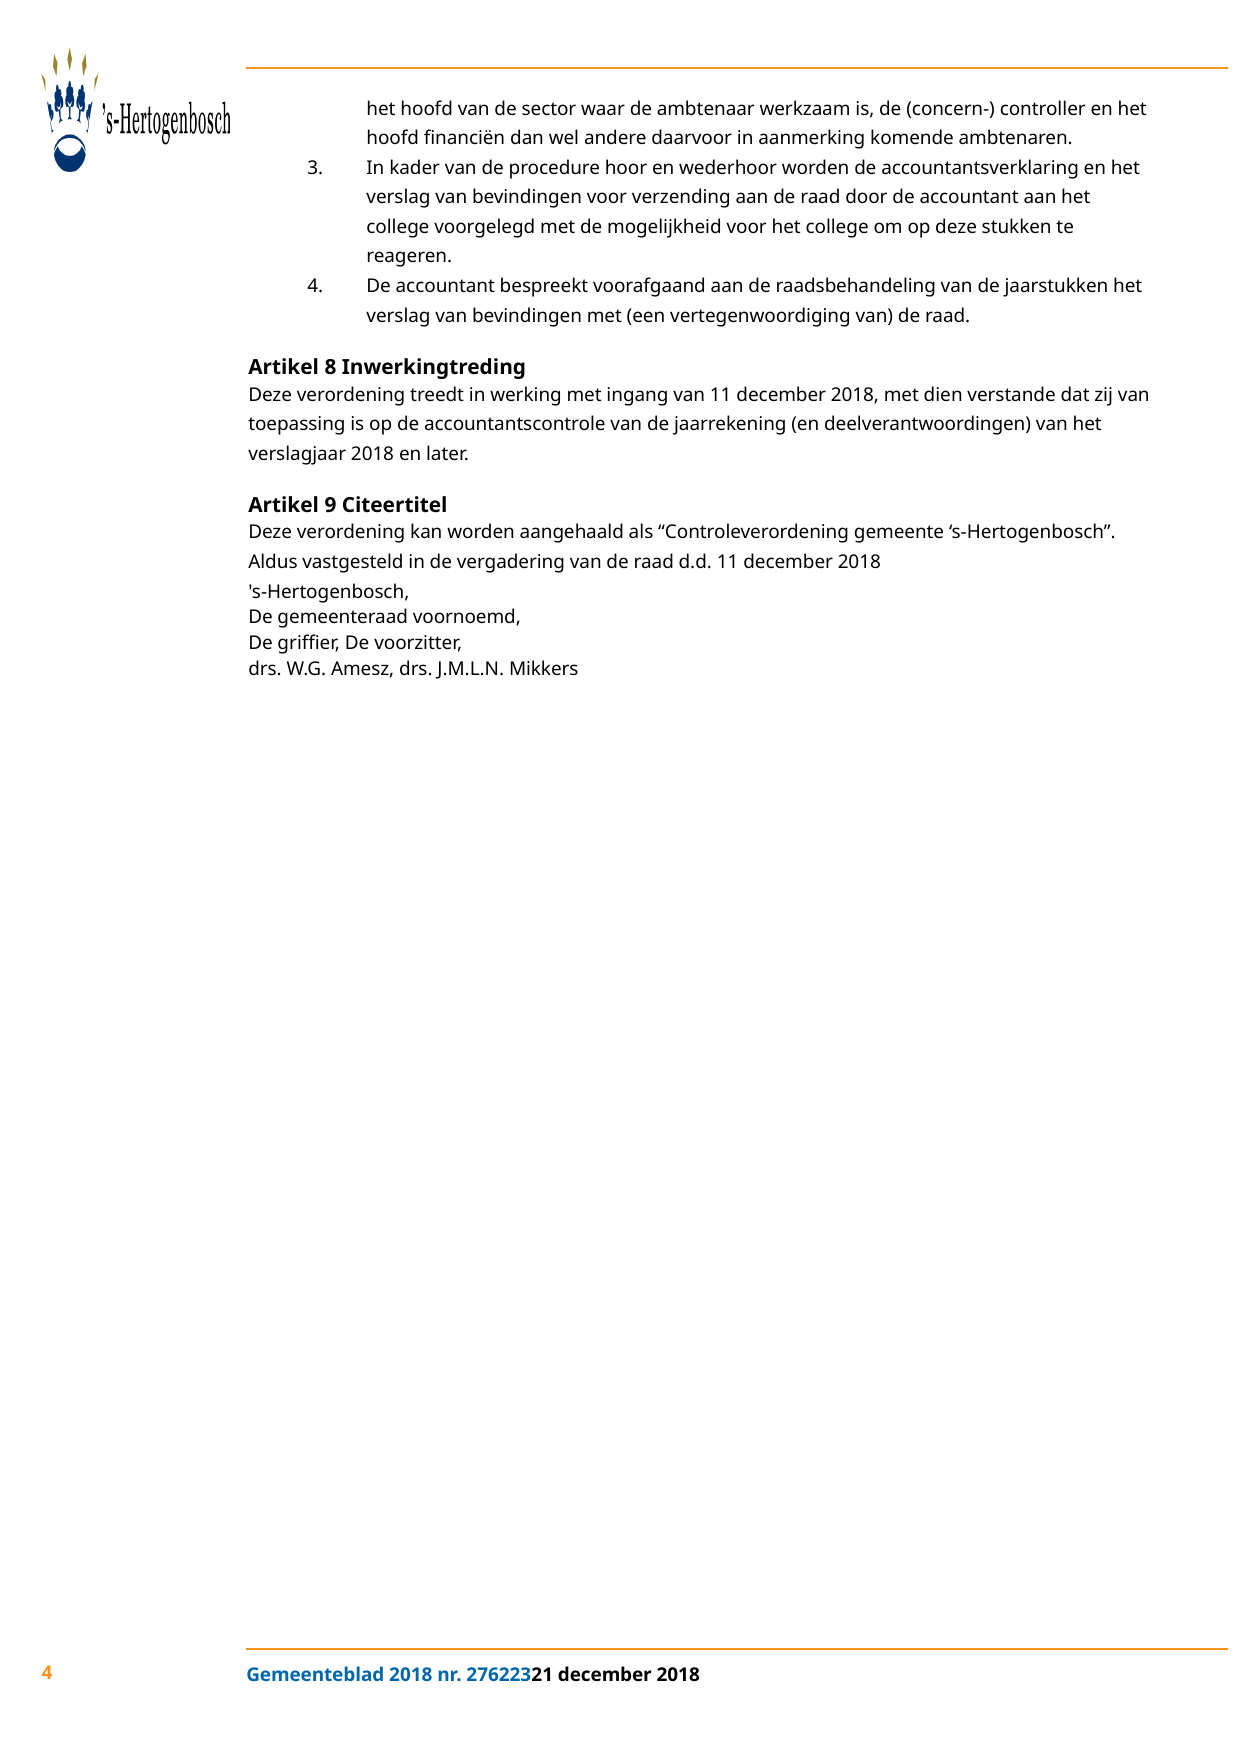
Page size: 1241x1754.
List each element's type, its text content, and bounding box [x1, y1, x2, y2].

list De accountant bespreekt voorafgaand aan de raadsbehandeling van de jaarstukken het verslag van bevindingen met (een vertegenwoordiging van) de raad. [307, 272, 1152, 328]
text Artikel 8 Inwerkingtreding [248, 352, 1152, 381]
text Artikel 9 Citeertitel [248, 490, 1152, 519]
list het hoofd van de sector waar de ambtenaar werkzaam is, de (concern-) controller en het hoofd financiën dan wel andere daarvoor in aanmerking komende ambtenaren. [307, 95, 1152, 150]
text Aldus vastgesteld in de vergadering van de raad d.d. 11 december 2018 [248, 548, 1152, 574]
list In kader van de procedure hoor en wederhoor worden de accountantsverklaring en het verslag van bevindingen voor verzending aan de raad door de accountant aan het college voorgelegd met de mogelijkheid voor het college om op deze stukken te reageren. [307, 154, 1152, 268]
text 's-Hertogenbosch, [248, 578, 1152, 604]
text drs. W.G. Amesz, drs. J.M.L.N. Mikkers [248, 655, 1152, 681]
text De griffier, De voorzitter, [248, 629, 1152, 655]
picture [41, 47, 231, 172]
text De gemeenteraad voornoemd, [248, 604, 1152, 629]
text Deze verordening treedt in werking met ingang van 11 december 2018, met dien verstande dat zij van toepassing is op de accountantscontrole van de jaarrekening (en deelverantwoordingen) van het verslagjaar 2018 en later. [248, 381, 1152, 466]
text Deze verordening kan worden aangehaald als “Controleverordening gemeente ‘s-Hertogenbosch”. [248, 519, 1152, 544]
